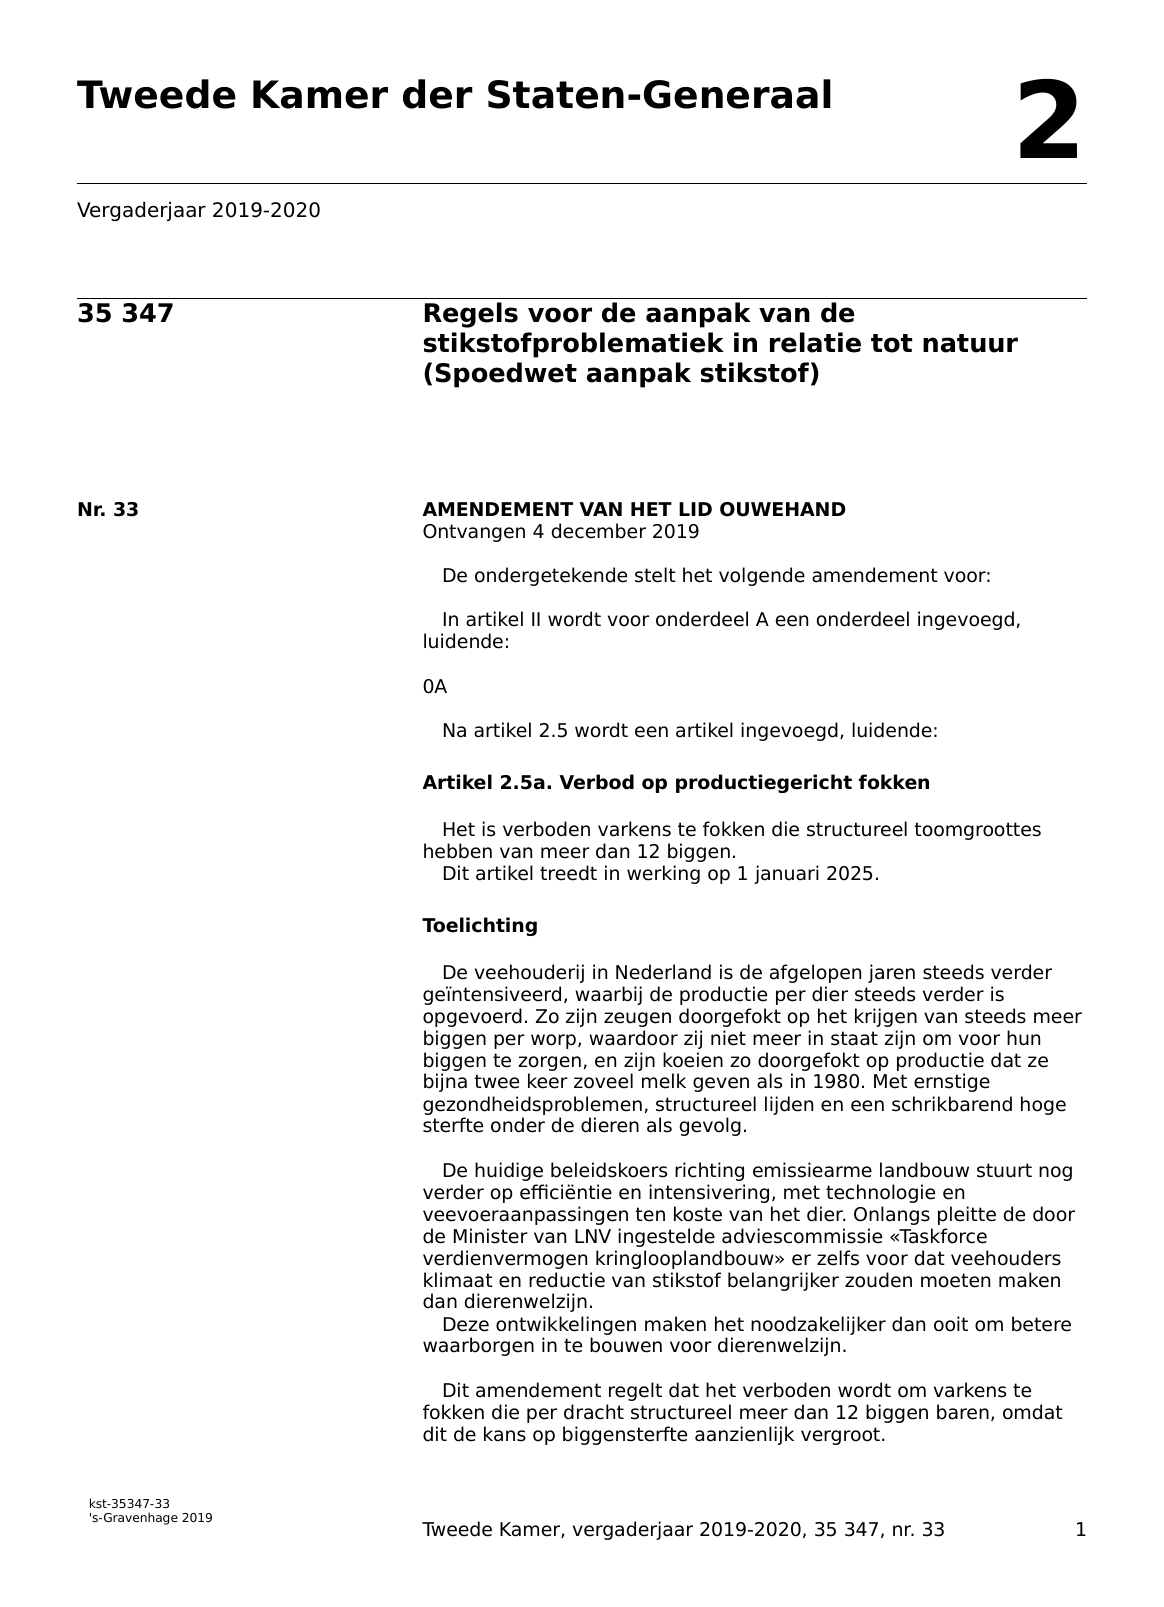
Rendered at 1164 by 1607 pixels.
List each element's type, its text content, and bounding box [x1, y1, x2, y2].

text Na artikel 2.5 wordt een artikel ingevoegd, luidende: [422, 720, 1087, 742]
table_cell Vergaderjaar 2019-2020 [77, 184, 1087, 298]
subtitle Nr. 33 AMENDEMENT VAN HET LID OUWEHAND [77, 499, 1087, 521]
text kst-35347-33 [88, 1497, 323, 1511]
text De ondergetekende stelt het volgende amendement voor: [422, 565, 1087, 587]
text 0A [422, 676, 1087, 697]
text Het is verboden varkens te fokken die structureel toomgroottes hebben van meer dan 12 biggen. [422, 819, 1087, 863]
text In artikel II wordt voor onderdeel A een onderdeel ingevoegd, luidende: [422, 609, 1087, 653]
text De huidige beleidskoers richting emissiearme landbouw stuurt nog verder op efficiëntie en intensivering, met technologie en veevoeraanpassingen ten koste van het dier. Onlangs pleitte de door de Minister van LNV ingestelde adviescommissie «Taskforce verdienvermogen kringlooplandbouw» er zelfs voor dat veehouders klimaat en reductie van stikstof belangrijker zouden moeten maken dan dierenwelzijn. [422, 1159, 1087, 1313]
table_header 2 [886, 59, 1087, 183]
text Ontvangen 4 december 2019 [422, 521, 1087, 543]
subtitle Artikel 2.5a. Verbod op productiegericht fokken [422, 772, 1087, 794]
text Dit amendement regelt dat het verboden wordt om varkens te fokken die per dracht structureel meer dan 12 biggen baren, omdat dit de kans op biggensterfte aanzienlijk vergroot. [422, 1379, 1087, 1446]
table_header Tweede Kamer der Staten-Generaal [77, 59, 886, 183]
subtitle Toelichting [422, 914, 1087, 937]
text 's-Gravenhage 2019 [88, 1511, 323, 1525]
text Deze ontwikkelingen maken het noodzakelijker dan ooit om betere waarborgen in te bouwen voor dierenwelzijn. [422, 1313, 1087, 1357]
subtitle 35 347 Regels voor de aanpak van de stikstofproblematiek in relatie tot natuur (Spoedwet aanpak stikstof) [77, 299, 1087, 388]
text Dit artikel treedt in werking op 1 januari 2025. [422, 863, 1087, 884]
text De veehouderij in Nederland is de afgelopen jaren steeds verder geïntensiveerd, waarbij de productie per dier steeds verder is opgevoerd. Zo zijn zeugen doorgefokt op het krijgen van steeds meer biggen per worp, waardoor zij niet meer in staat zijn om voor hun biggen te zorgen, en zijn koeien zo doorgefokt op productie dat ze bijna twee keer zoveel melk geven als in 1980. Met ernstige gezondheidsproblemen, structureel lijden en een schrikbarend hoge sterfte onder de dieren als gevolg. [422, 962, 1087, 1137]
